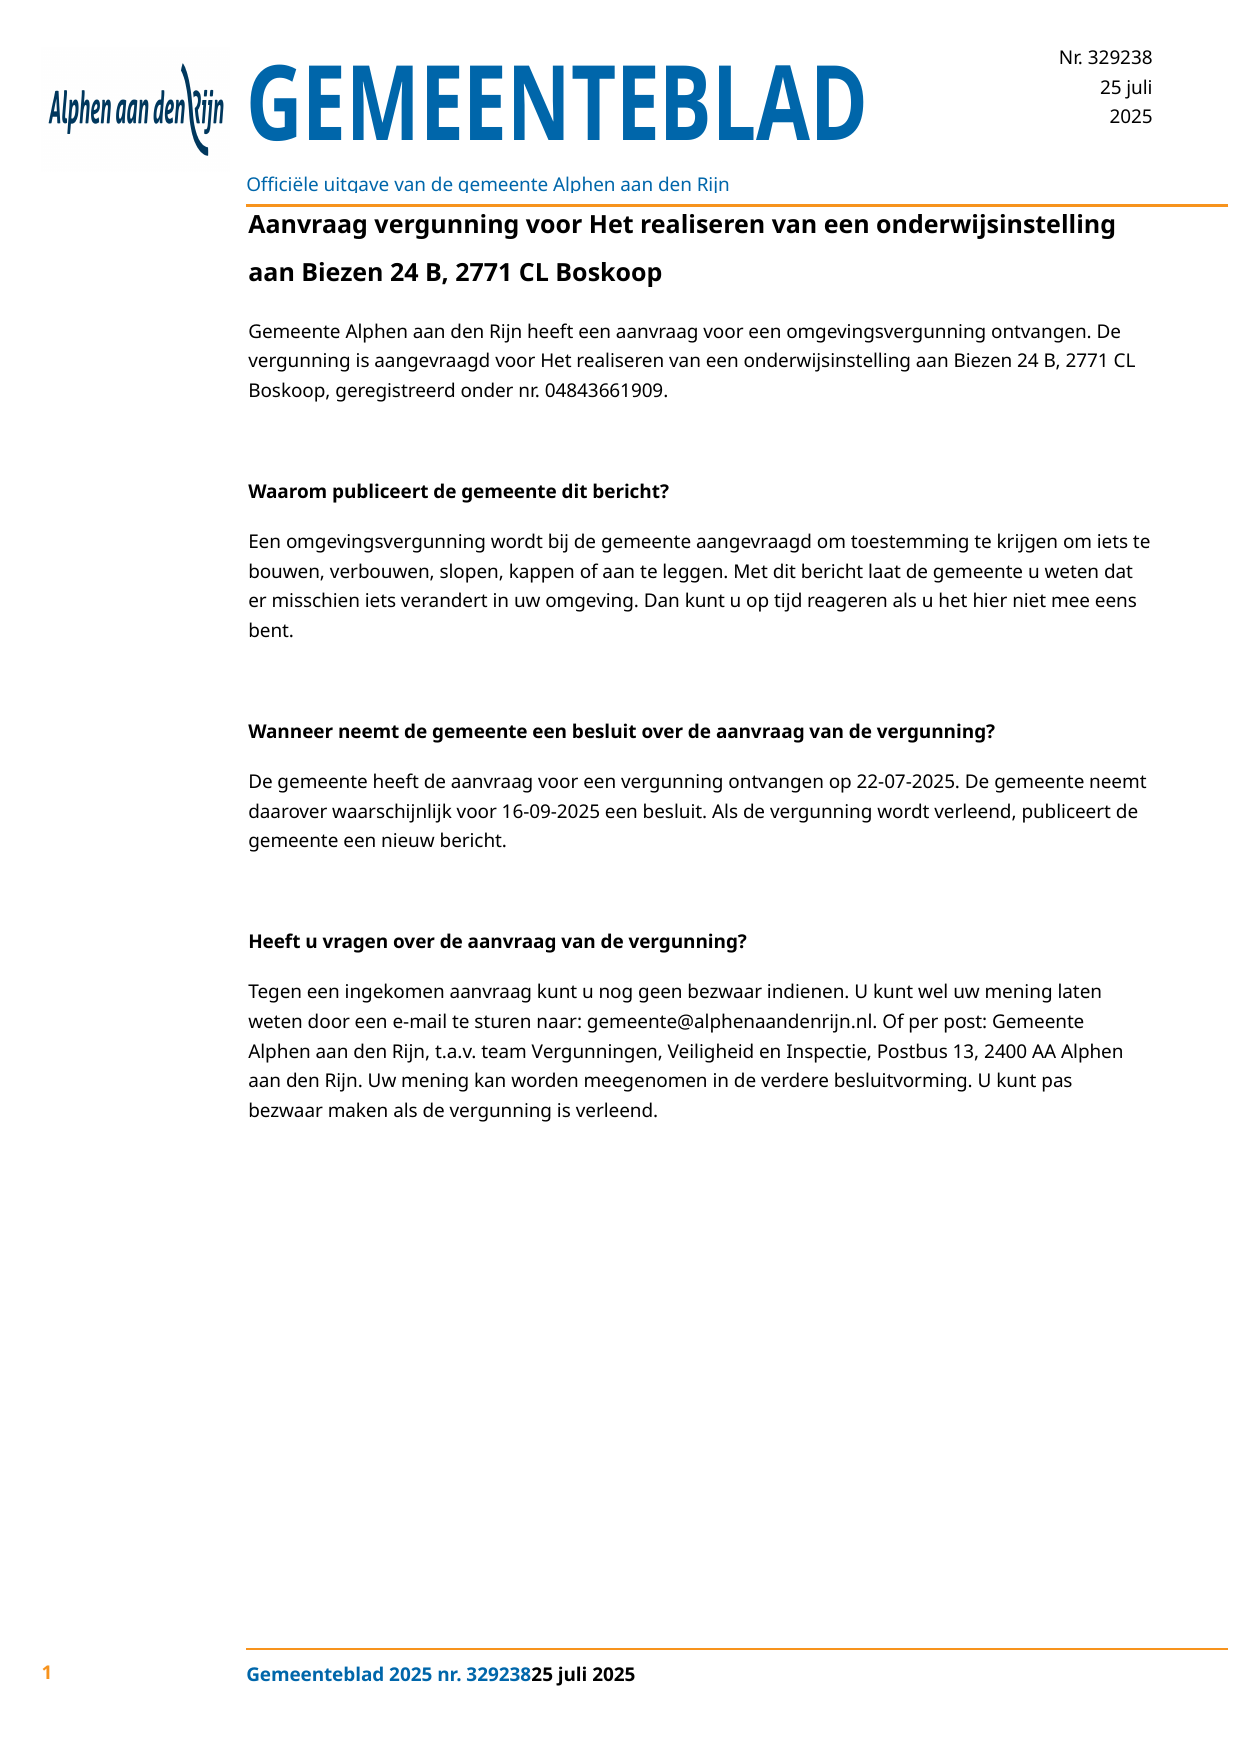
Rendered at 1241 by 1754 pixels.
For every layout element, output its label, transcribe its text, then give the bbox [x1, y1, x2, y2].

text De gemeente heeft de aanvraag voor een vergunning ontvangen op 22-07-2025. De gemeente neemt daarover waarschijnlijk voor 16-09-2025 een besluit. Als de vergunning wordt verleend, publiceert de gemeente een nieuw bericht. [248, 768, 1152, 853]
text Een omgevingsvergunning wordt bij de gemeente aangevraagd om toestemming te krijgen om iets te bouwen, verbouwen, slopen, kappen of aan te leggen. Met dit bericht laat de gemeente u weten dat er misschien iets verandert in uw omgeving. Dan kunt u op tijd reageren als u het hier niet mee eens bent. [248, 528, 1152, 643]
text Tegen een ingekomen aanvraag kunt u nog geen bezwaar indienen. U kunt wel uw mening laten weten door een e-mail te sturen naar: gemeente@alphenaandenrijn.nl. Of per post: Gemeente Alphen aan den Rijn, t.a.v. team Vergunningen, Veiligheid en Inspectie, Postbus 13, 2400 AA Alphen aan den Rijn. Uw mening kan worden meegenomen in de verdere besluitvorming. U kunt pas bezwaar maken als de vergunning is verleend. [248, 979, 1152, 1123]
picture [41, 47, 231, 172]
text Waarom publiceert de gemeente dit bericht? [248, 478, 1152, 504]
text Heeft u vragen over de aanvraag van de vergunning? [248, 928, 1152, 954]
text Wanneer neemt de gemeente een besluit over de aanvraag van de vergunning? [248, 718, 1152, 744]
text Gemeente Alphen aan den Rijn heeft een aanvraag voor een omgevingsvergunning ontvangen. De vergunning is aangevraagd voor Het realiseren van een onderwijsinstelling aan Biezen 24 B, 2771 CL Boskoop, geregistreerd onder nr. 04843661909. [248, 318, 1152, 403]
text Aanvraag vergunning voor Het realiseren van een onderwijsinstelling aan Biezen 24 B, 2771 CL Boskoop [248, 207, 1152, 288]
